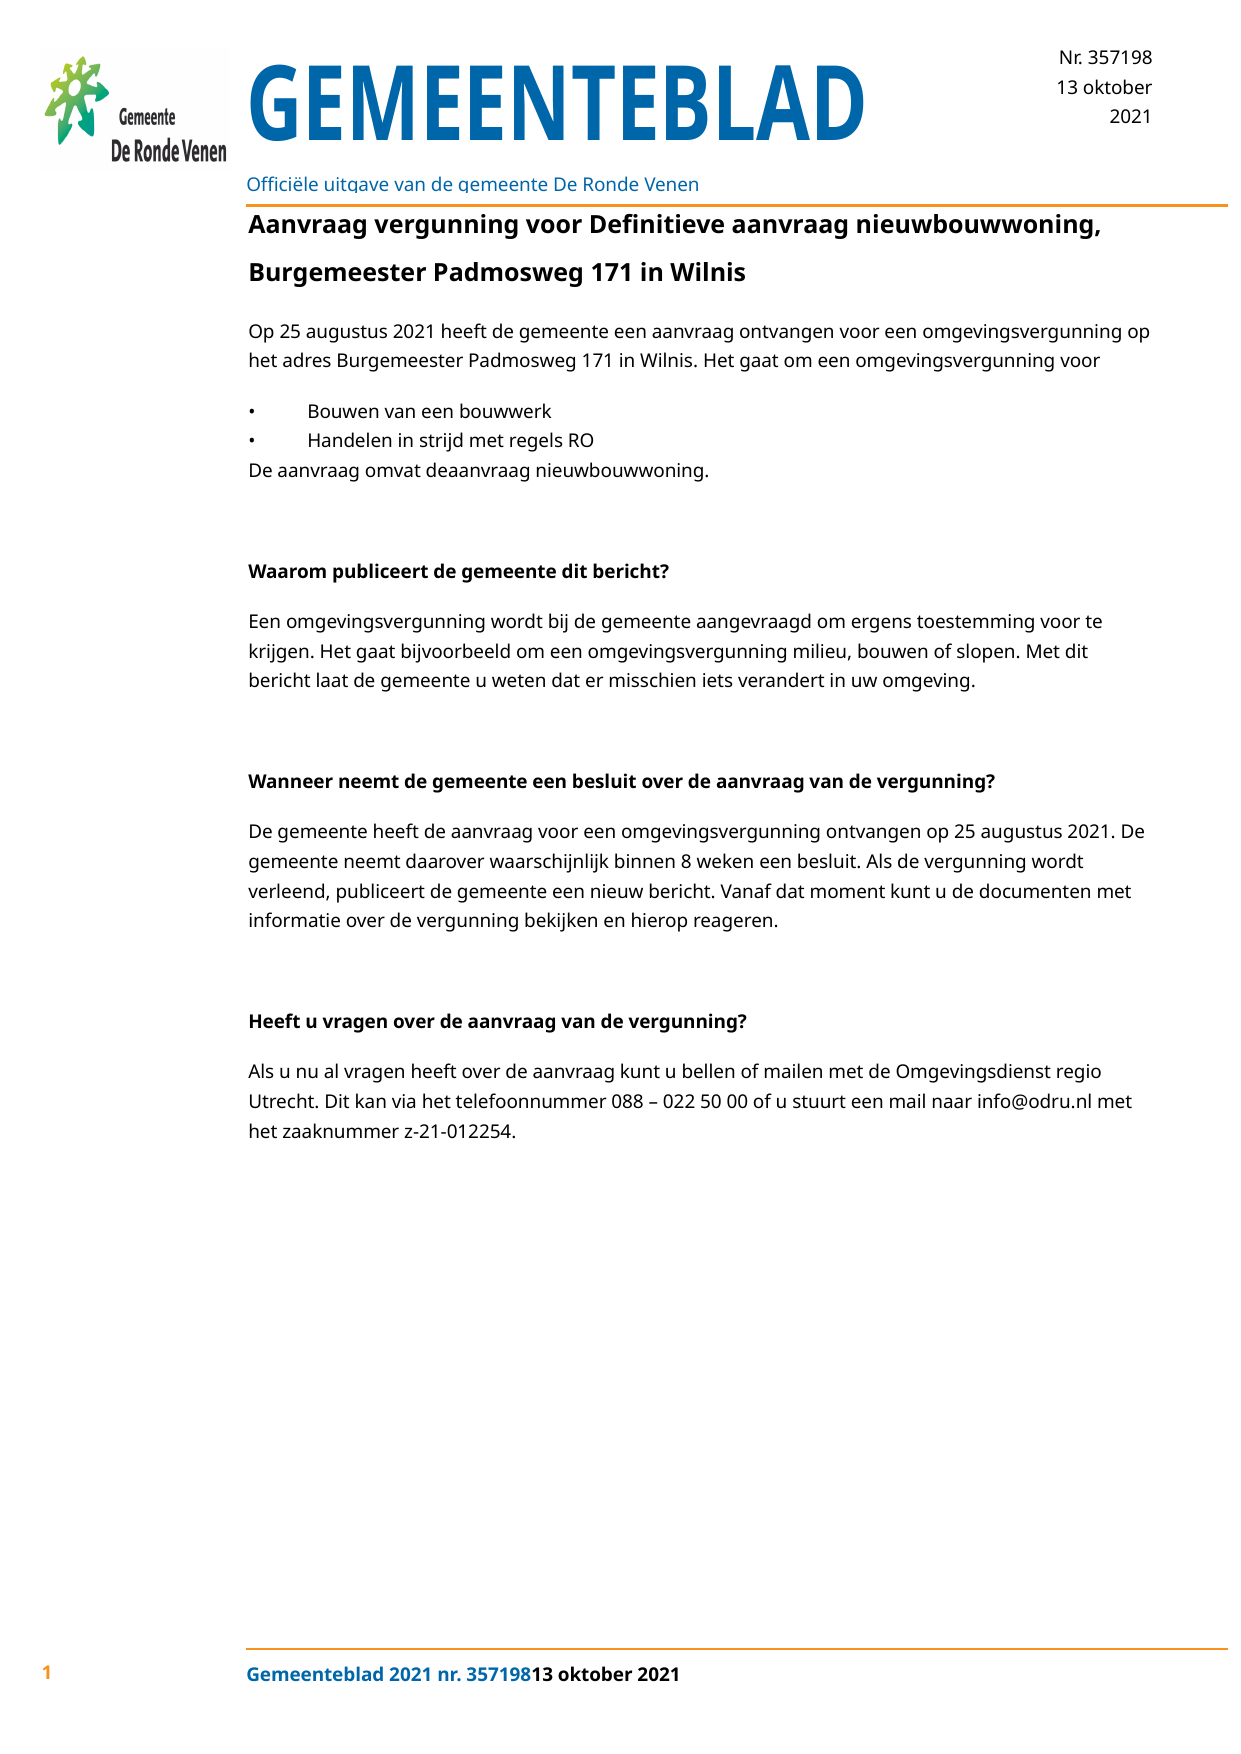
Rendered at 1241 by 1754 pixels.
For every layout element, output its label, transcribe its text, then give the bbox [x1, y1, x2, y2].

text Heeft u vragen over de aanvraag van de vergunning? [248, 1008, 1152, 1034]
picture [41, 47, 231, 172]
text Op 25 augustus 2021 heeft de gemeente een aanvraag ontvangen voor een omgevingsvergunning op het adres Burgemeester Padmosweg 171 in Wilnis. Het gaat om een omgevingsvergunning voor [248, 318, 1152, 373]
text Waarom publiceert de gemeente dit bericht? [248, 558, 1152, 584]
text De gemeente heeft de aanvraag voor een omgevingsvergunning ontvangen op 25 augustus 2021. De gemeente neemt daarover waarschijnlijk binnen 8 weken een besluit. Als de vergunning wordt verleend, publiceert de gemeente een nieuw bericht. Vanaf dat moment kunt u de documenten met informatie over de vergunning bekijken en hierop reageren. [248, 819, 1152, 933]
text Aanvraag vergunning voor Definitieve aanvraag nieuwbouwwoning, Burgemeester Padmosweg 171 in Wilnis [248, 207, 1152, 288]
text Wanneer neemt de gemeente een besluit over de aanvraag van de vergunning? [248, 768, 1152, 794]
list Bouwen van een bouwwerk [248, 398, 1152, 424]
text De aanvraag omvat deaanvraag nieuwbouwwoning. [248, 457, 1152, 483]
text Een omgevingsvergunning wordt bij de gemeente aangevraagd om ergens toestemming voor te krijgen. Het gaat bijvoorbeeld om een omgevingsvergunning milieu, bouwen of slopen. Met dit bericht laat de gemeente u weten dat er misschien iets verandert in uw omgeving. [248, 608, 1152, 693]
list Handelen in strijd met regels RO [248, 427, 1152, 453]
text Als u nu al vragen heeft over de aanvraag kunt u bellen of mailen met de Omgevingsdienst regio Utrecht. Dit kan via het telefoonnummer 088 – 022 50 00 of u stuurt een mail naar info@odru.nl met het zaaknummer z-21-012254. [248, 1059, 1152, 1144]
